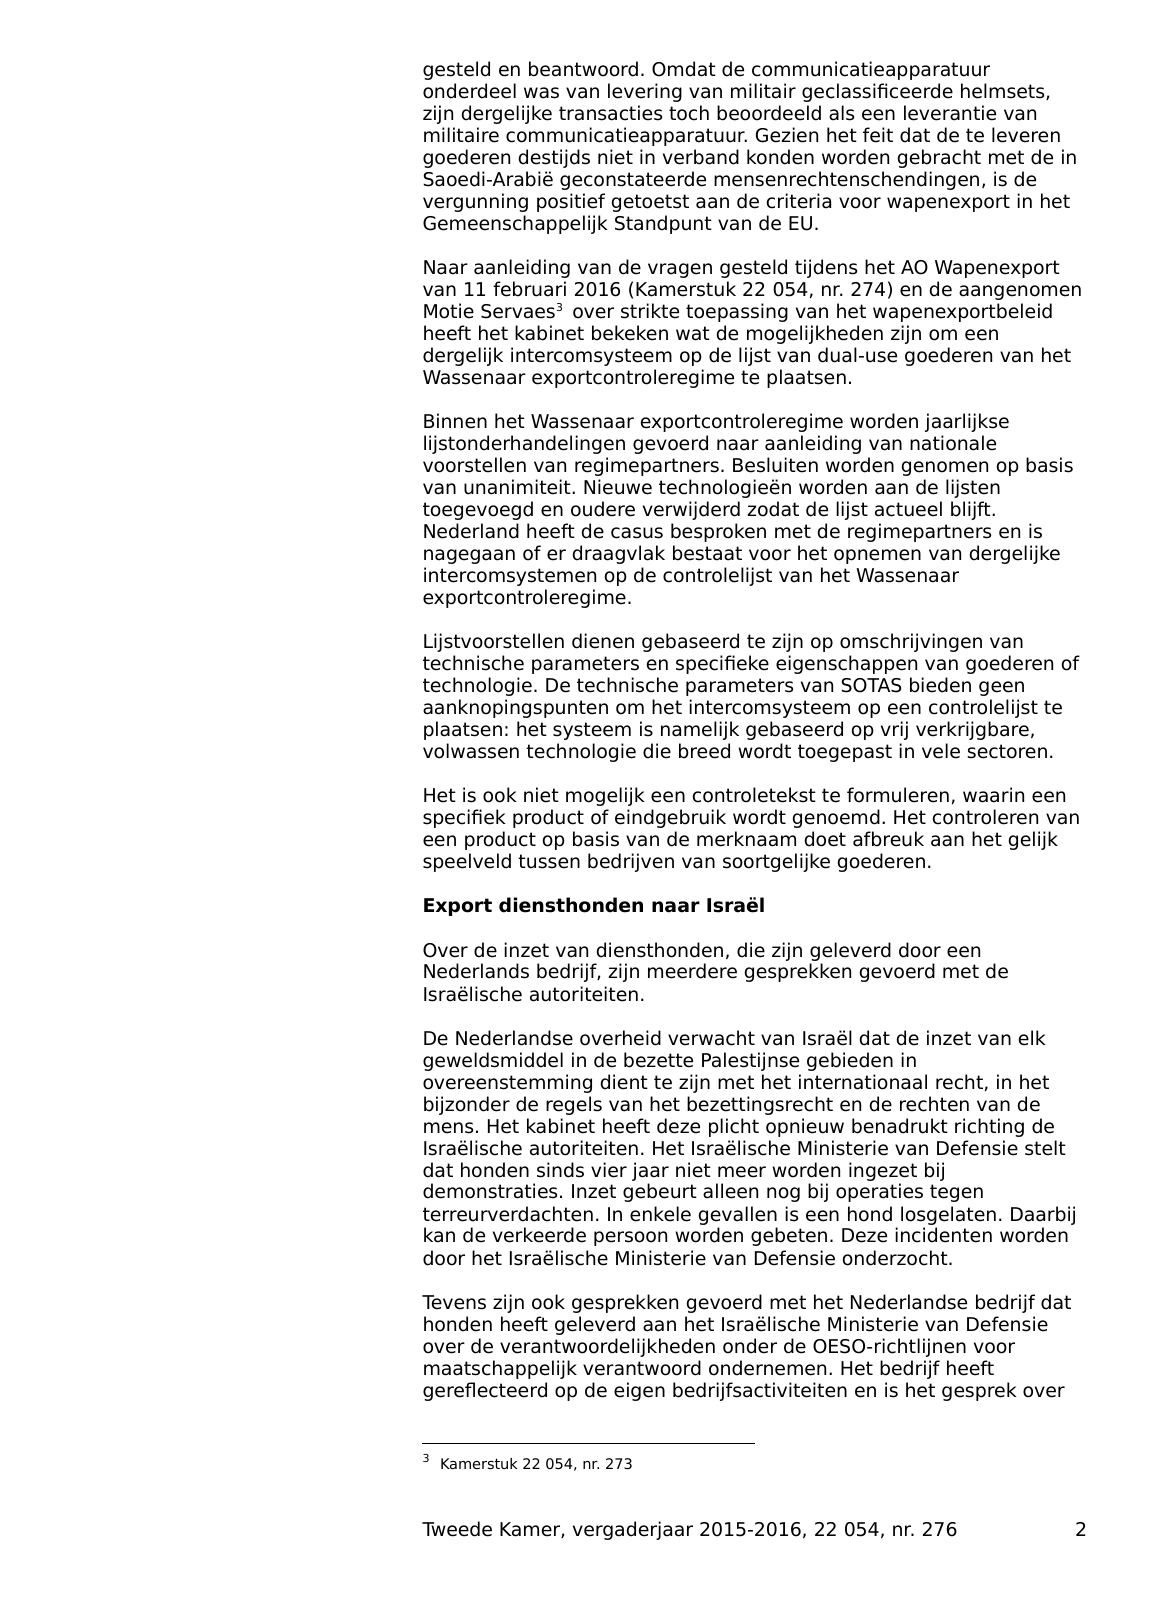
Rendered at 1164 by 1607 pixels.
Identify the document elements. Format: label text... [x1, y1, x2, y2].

text Kamerstuk 22 054, nr. 273 [422, 1452, 1087, 1474]
text Het is ook niet mogelijk een controletekst te formuleren, waarin een specifiek product of eindgebruik wordt genoemd. Het controleren van een product op basis van de merknaam doet afbreuk aan het gelijk speelveld tussen bedrijven van soortgelijke goederen. [422, 785, 1087, 873]
text Tevens zijn ook gesprekken gevoerd met het Nederlandse bedrijf dat honden heeft geleverd aan het Israëlische Ministerie van Defensie over de verantwoordelijkheden onder de OESO-richtlijnen voor maatschappelijk verantwoord ondernemen. Het bedrijf heeft gereflecteerd op de eigen bedrijfsactiviteiten en is het gesprek over [422, 1292, 1087, 1401]
text Naar aanleiding van de vragen gesteld tijdens het AO Wapenexport van 11 februari 2016 (Kamerstuk 22 054, nr. 274) en de aangenomen Motie Servaes over strikte toepassing van het wapenexportbeleid heeft het kabinet bekeken wat de mogelijkheden zijn om een dergelijk intercomsysteem op de lijst van dual-use goederen van het Wassenaar exportcontroleregime te plaatsen. [422, 257, 1087, 389]
text gesteld en beantwoord. Omdat de communicatieapparatuur onderdeel was van levering van militair geclassificeerde helmsets, zijn dergelijke transacties toch beoordeeld als een leverantie van militaire communicatieapparatuur. Gezien het feit dat de te leveren goederen destijds niet in verband konden worden gebracht met de in Saoedi-Arabië geconstateerde mensenrechtenschendingen, is de vergunning positief getoetst aan de criteria voor wapenexport in het Gemeenschappelijk Standpunt van de EU. [422, 59, 1087, 235]
text De Nederlandse overheid verwacht van Israël dat de inzet van elk geweldsmiddel in de bezette Palestijnse gebieden in overeenstemming dient te zijn met het internationaal recht, in het bijzonder de regels van het bezettingsrecht en de rechten van de mens. Het kabinet heeft deze plicht opnieuw benadrukt richting de Israëlische autoriteiten. Het Israëlische Ministerie van Defensie stelt dat honden sinds vier jaar niet meer worden ingezet bij demonstraties. Inzet gebeurt alleen nog bij operaties tegen terreurverdachten. In enkele gevallen is een hond losgelaten. Daarbij kan de verkeerde persoon worden gebeten. Deze incidenten worden door het Israëlische Ministerie van Defensie onderzocht. [422, 1028, 1087, 1269]
text Over de inzet van diensthonden, die zijn geleverd door een Nederlands bedrijf, zijn meerdere gesprekken gevoerd met de Israëlische autoriteiten. [422, 939, 1087, 1005]
text Binnen het Wassenaar exportcontroleregime worden jaarlijkse lijstonderhandelingen gevoerd naar aanleiding van nationale voorstellen van regimepartners. Besluiten worden genomen op basis van unanimiteit. Nieuwe technologieën worden aan de lijsten toegevoegd en oudere verwijderd zodat de lijst actueel blijft. Nederland heeft de casus besproken met de regimepartners en is nagegaan of er draagvlak bestaat voor het opnemen van dergelijke intercomsystemen op de controlelijst van het Wassenaar exportcontroleregime. [422, 411, 1087, 609]
subtitle Export diensthonden naar Israël [422, 895, 1087, 917]
text Lijstvoorstellen dienen gebaseerd te zijn op omschrijvingen van technische parameters en specifieke eigenschappen van goederen of technologie. De technische parameters van SOTAS bieden geen aanknopingspunten om het intercomsysteem op een controlelijst te plaatsen: het systeem is namelijk gebaseerd op vrij verkrijgbare, volwassen technologie die breed wordt toegepast in vele sectoren. [422, 631, 1087, 763]
